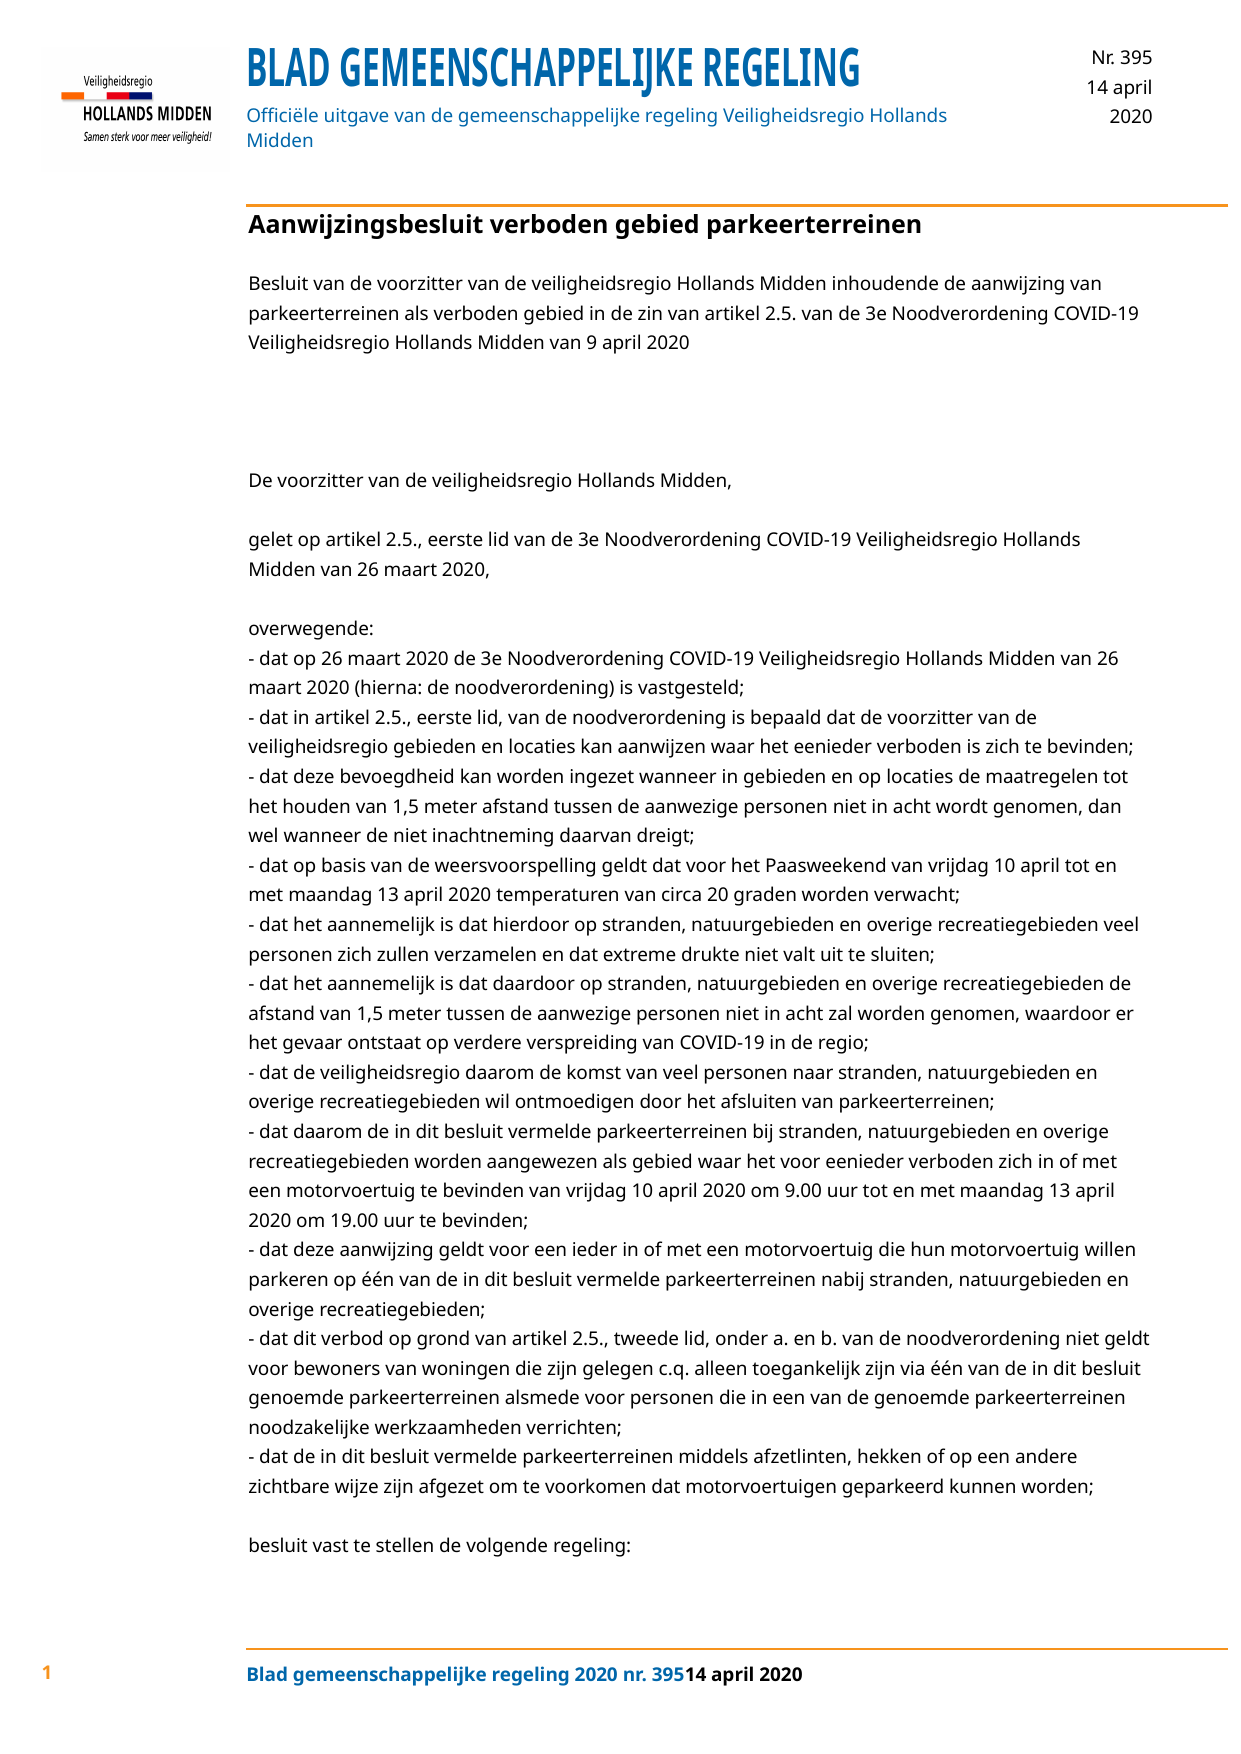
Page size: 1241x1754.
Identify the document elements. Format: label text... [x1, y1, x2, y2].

text gelet op artikel 2.5., eerste lid van de 3e Noodverordening COVID-19 Veiligheidsregio Hollands Midden van 26 maart 2020, [248, 527, 1152, 582]
text - dat daarom de in dit besluit vermelde parkeerterreinen bij stranden, natuurgebieden en overige recreatiegebieden worden aangewezen als gebied waar het voor eenieder verboden zich in of met een motorvoertuig te bevinden van vrijdag 10 april 2020 om 9.00 uur tot en met maandag 13 april 2020 om 19.00 uur te bevinden; [248, 1118, 1152, 1233]
text - dat in artikel 2.5., eerste lid, van de noodverordening is bepaald dat de voorzitter van de veiligheidsregio gebieden en locaties kan aanwijzen waar het eenieder verboden is zich te bevinden; [248, 704, 1152, 759]
text - dat het aannemelijk is dat daardoor op stranden, natuurgebieden en overige recreatiegebieden de afstand van 1,5 meter tussen de aanwezige personen niet in acht zal worden genomen, waardoor er het gevaar ontstaat op verdere verspreiding van COVID-19 in de regio; [248, 970, 1152, 1055]
text - dat dit verbod op grond van artikel 2.5., tweede lid, onder a. en b. van de noodverordening niet geldt voor bewoners van woningen die zijn gelegen c.q. alleen toegankelijk zijn via één van de in dit besluit genoemde parkeerterreinen alsmede voor personen die in een van de genoemde parkeerterreinen noodzakelijke werkzaamheden verrichten; [248, 1325, 1152, 1440]
text overwegende: [248, 615, 1152, 641]
text Besluit van de voorzitter van de veiligheidsregio Hollands Midden inhoudende de aanwijzing van parkeerterreinen als verboden gebied in de zin van artikel 2.5. van de 3e Noodverordening COVID-19 Veiligheidsregio Hollands Midden van 9 april 2020 [248, 270, 1152, 355]
text - dat de in dit besluit vermelde parkeerterreinen middels afzetlinten, hekken of op een andere zichtbare wijze zijn afgezet om te voorkomen dat motorvoertuigen geparkeerd kunnen worden; [248, 1444, 1152, 1499]
text Aanwijzingsbesluit verboden gebied parkeerterreinen [248, 207, 1152, 241]
text - dat het aannemelijk is dat hierdoor op stranden, natuurgebieden en overige recreatiegebieden veel personen zich zullen verzamelen en dat extreme drukte niet valt uit te sluiten; [248, 911, 1152, 967]
text De voorzitter van de veiligheidsregio Hollands Midden, [248, 467, 1152, 493]
text - dat deze bevoegdheid kan worden ingezet wanneer in gebieden en op locaties de maatregelen tot het houden van 1,5 meter afstand tussen de aanwezige personen niet in acht wordt genomen, dan wel wanneer de niet inachtneming daarvan dreigt; [248, 763, 1152, 848]
text - dat op basis van de weersvoorspelling geldt dat voor het Paasweekend van vrijdag 10 april tot en met maandag 13 april 2020 temperaturen van circa 20 graden worden verwacht; [248, 852, 1152, 907]
text besluit vast te stellen de volgende regeling: [248, 1532, 1152, 1558]
text - dat op 26 maart 2020 de 3e Noodverordening COVID-19 Veiligheidsregio Hollands Midden van 26 maart 2020 (hierna: de noodverordening) is vastgesteld; [248, 645, 1152, 700]
text - dat de veiligheidsregio daarom de komst van veel personen naar stranden, natuurgebieden en overige recreatiegebieden wil ontmoedigen door het afsluiten van parkeerterreinen; [248, 1059, 1152, 1114]
picture [41, 47, 231, 172]
text - dat deze aanwijzing geldt voor een ieder in of met een motorvoertuig die hun motorvoertuig willen parkeren op één van de in dit besluit vermelde parkeerterreinen nabij stranden, natuurgebieden en overige recreatiegebieden; [248, 1237, 1152, 1322]
